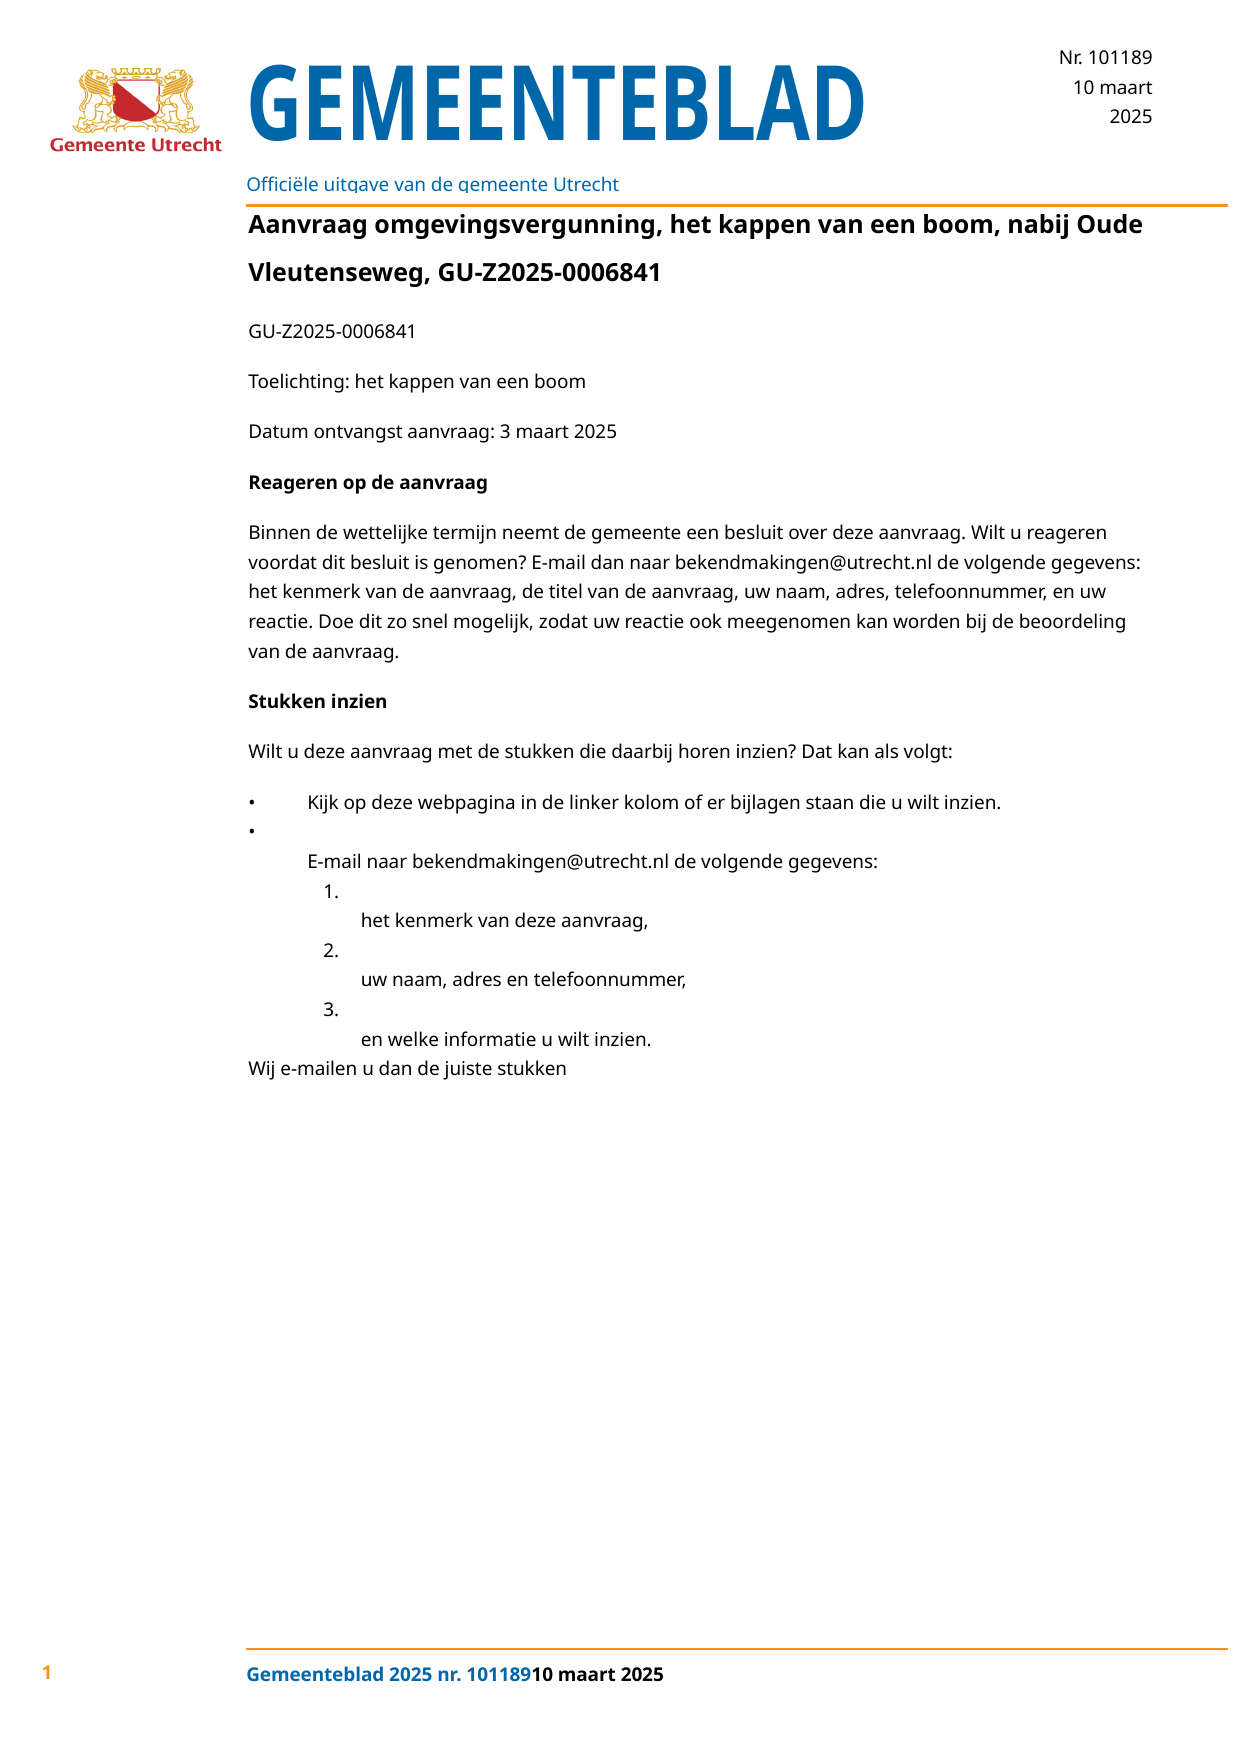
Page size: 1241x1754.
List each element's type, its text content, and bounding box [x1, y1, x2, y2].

text Toelichting: het kappen van een boom [248, 368, 1152, 394]
text Stukken inzien [248, 688, 1152, 714]
list en welke informatie u wilt inzien. [323, 1026, 1152, 1052]
text Datum ontvangst aanvraag: 3 maart 2025 [248, 419, 1152, 444]
text Reageren op de aanvraag [248, 469, 1152, 495]
text GU-Z2025-0006841 [248, 318, 1152, 344]
text Binnen de wettelijke termijn neemt de gemeente een besluit over deze aanvraag. Wilt u reageren voordat dit besluit is genomen? E-mail dan naar bekendmakingen@utrecht.nl de volgende gegevens: het kenmerk van de aanvraag, de titel van de aanvraag, uw naam, adres, telefoonnummer, en uw reactie. Doe dit zo snel mogelijk, zodat uw reactie ook meegenomen kan worden bij de beoordeling van de aanvraag. [248, 519, 1152, 664]
text Wij e-mailen u dan de juiste stukken [248, 1055, 1152, 1081]
text Wilt u deze aanvraag met de stukken die daarbij horen inzien? Dat kan als volgt: [248, 739, 1152, 764]
list Kijk op deze webpagina in de linker kolom of er bijlagen staan die u wilt inzien. [248, 789, 1152, 815]
list het kenmerk van deze aanvraag, [323, 907, 1152, 933]
list uw naam, adres en telefoonnummer, [323, 967, 1152, 992]
list E-mail naar bekendmakingen@utrecht.nl de volgende gegevens: [248, 848, 1152, 874]
picture [41, 47, 231, 172]
text Aanvraag omgevingsvergunning, het kappen van een boom, nabij Oude Vleutenseweg, GU-Z2025-0006841 [248, 207, 1152, 288]
